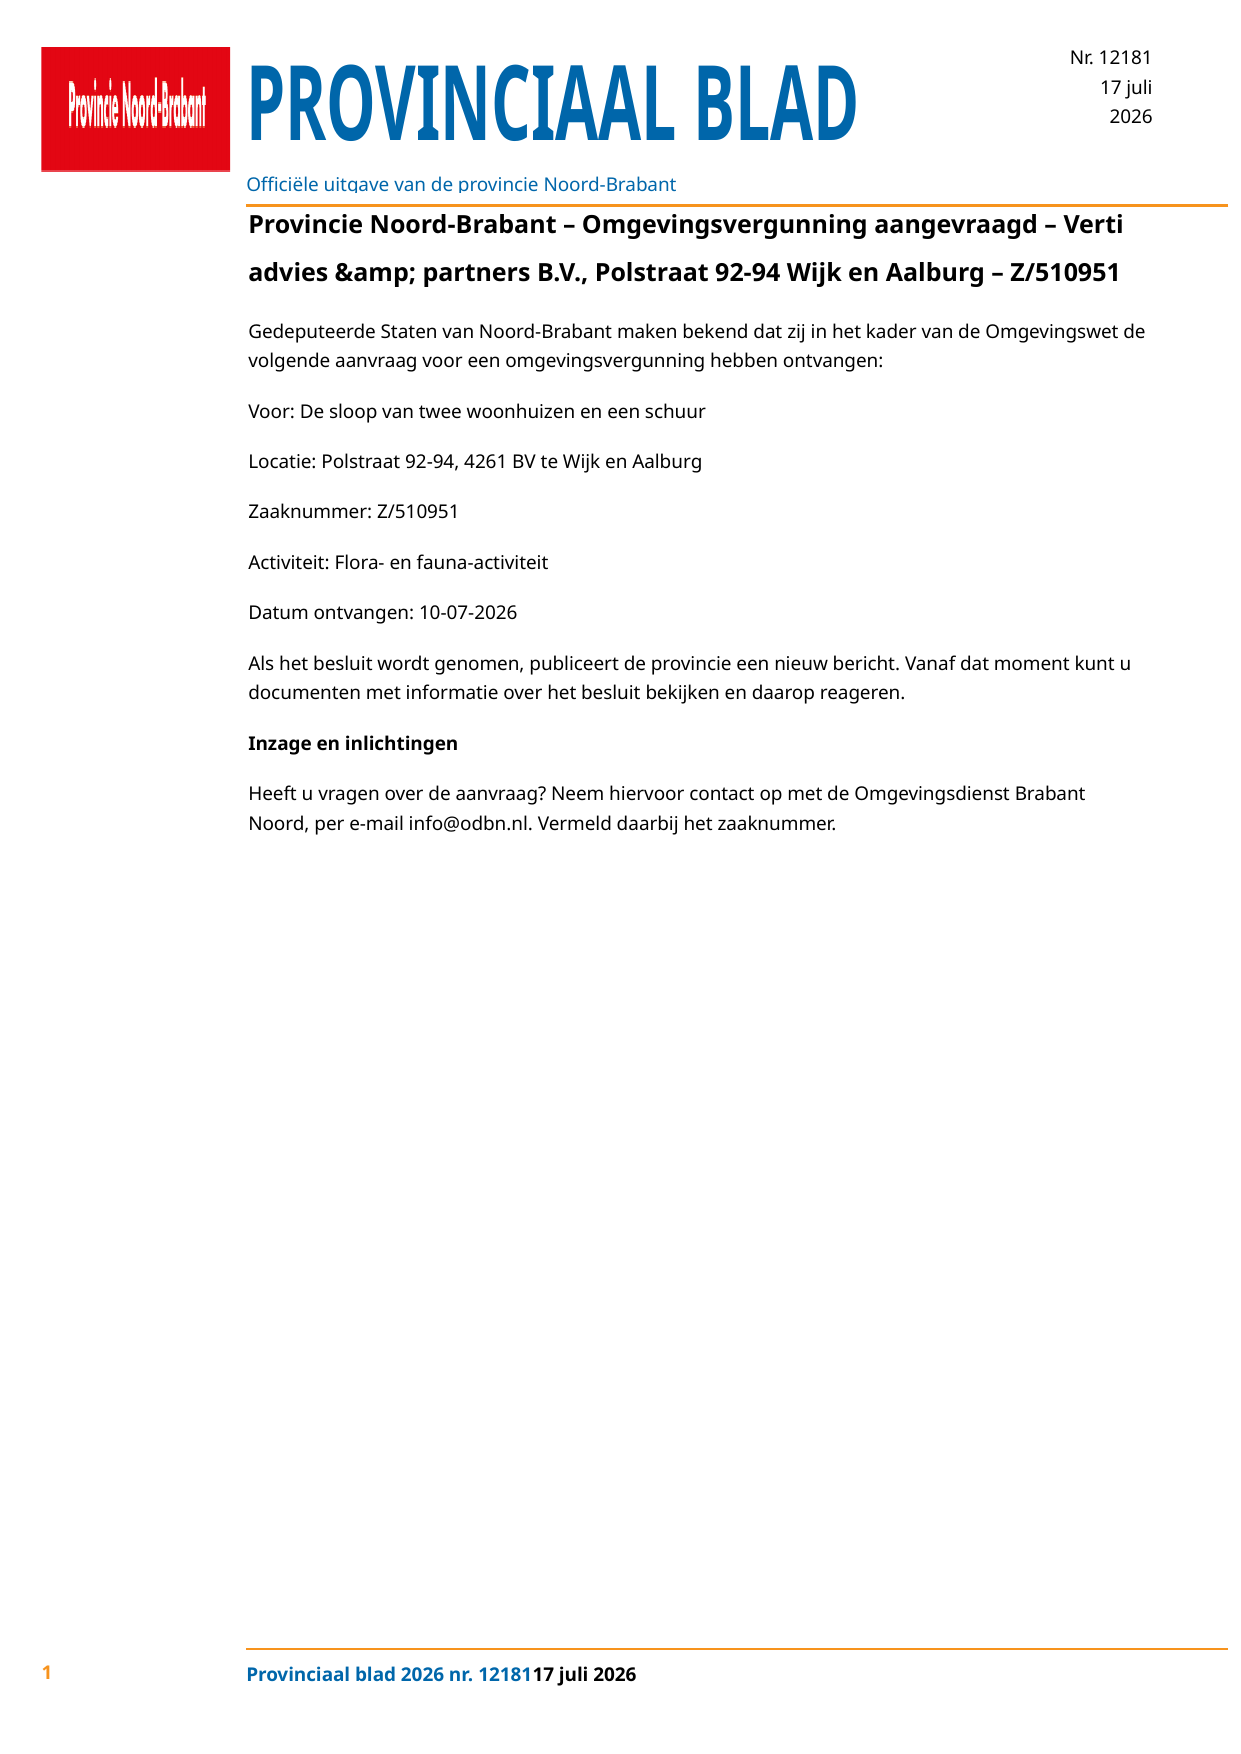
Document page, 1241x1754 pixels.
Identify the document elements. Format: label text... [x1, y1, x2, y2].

text Datum ontvangen: 10-07-2026 [248, 599, 1152, 625]
text Locatie: Polstraat 92-94, 4261 BV te Wijk en Aalburg [248, 448, 1152, 474]
text Activiteit: Flora- en fauna-activiteit [248, 549, 1152, 575]
text Voor: De sloop van twee woonhuizen en een schuur [248, 398, 1152, 424]
text Gedeputeerde Staten van Noord-Brabant maken bekend dat zij in het kader van de Omgevingswet de volgende aanvraag voor een omgevingsvergunning hebben ontvangen: [248, 318, 1152, 373]
text Heeft u vragen over de aanvraag? Neem hiervoor contact op met de Omgevingsdienst Brabant Noord, per e-mail info@odbn.nl. Vermeld daarbij het zaaknummer. [248, 780, 1152, 836]
text Provincie Noord-Brabant – Omgevingsvergunning aangevraagd – Verti advies &amp; partners B.V., Polstraat 92-94 Wijk en Aalburg – Z/510951 [248, 207, 1152, 288]
text Zaaknummer: Z/510951 [248, 499, 1152, 524]
text Als het besluit wordt genomen, publiceert de provincie een nieuw bericht. Vanaf dat moment kunt u documenten met informatie over het besluit bekijken en daarop reageren. [248, 650, 1152, 705]
picture [41, 47, 231, 172]
text Inzage en inlichtingen [248, 730, 1152, 756]
